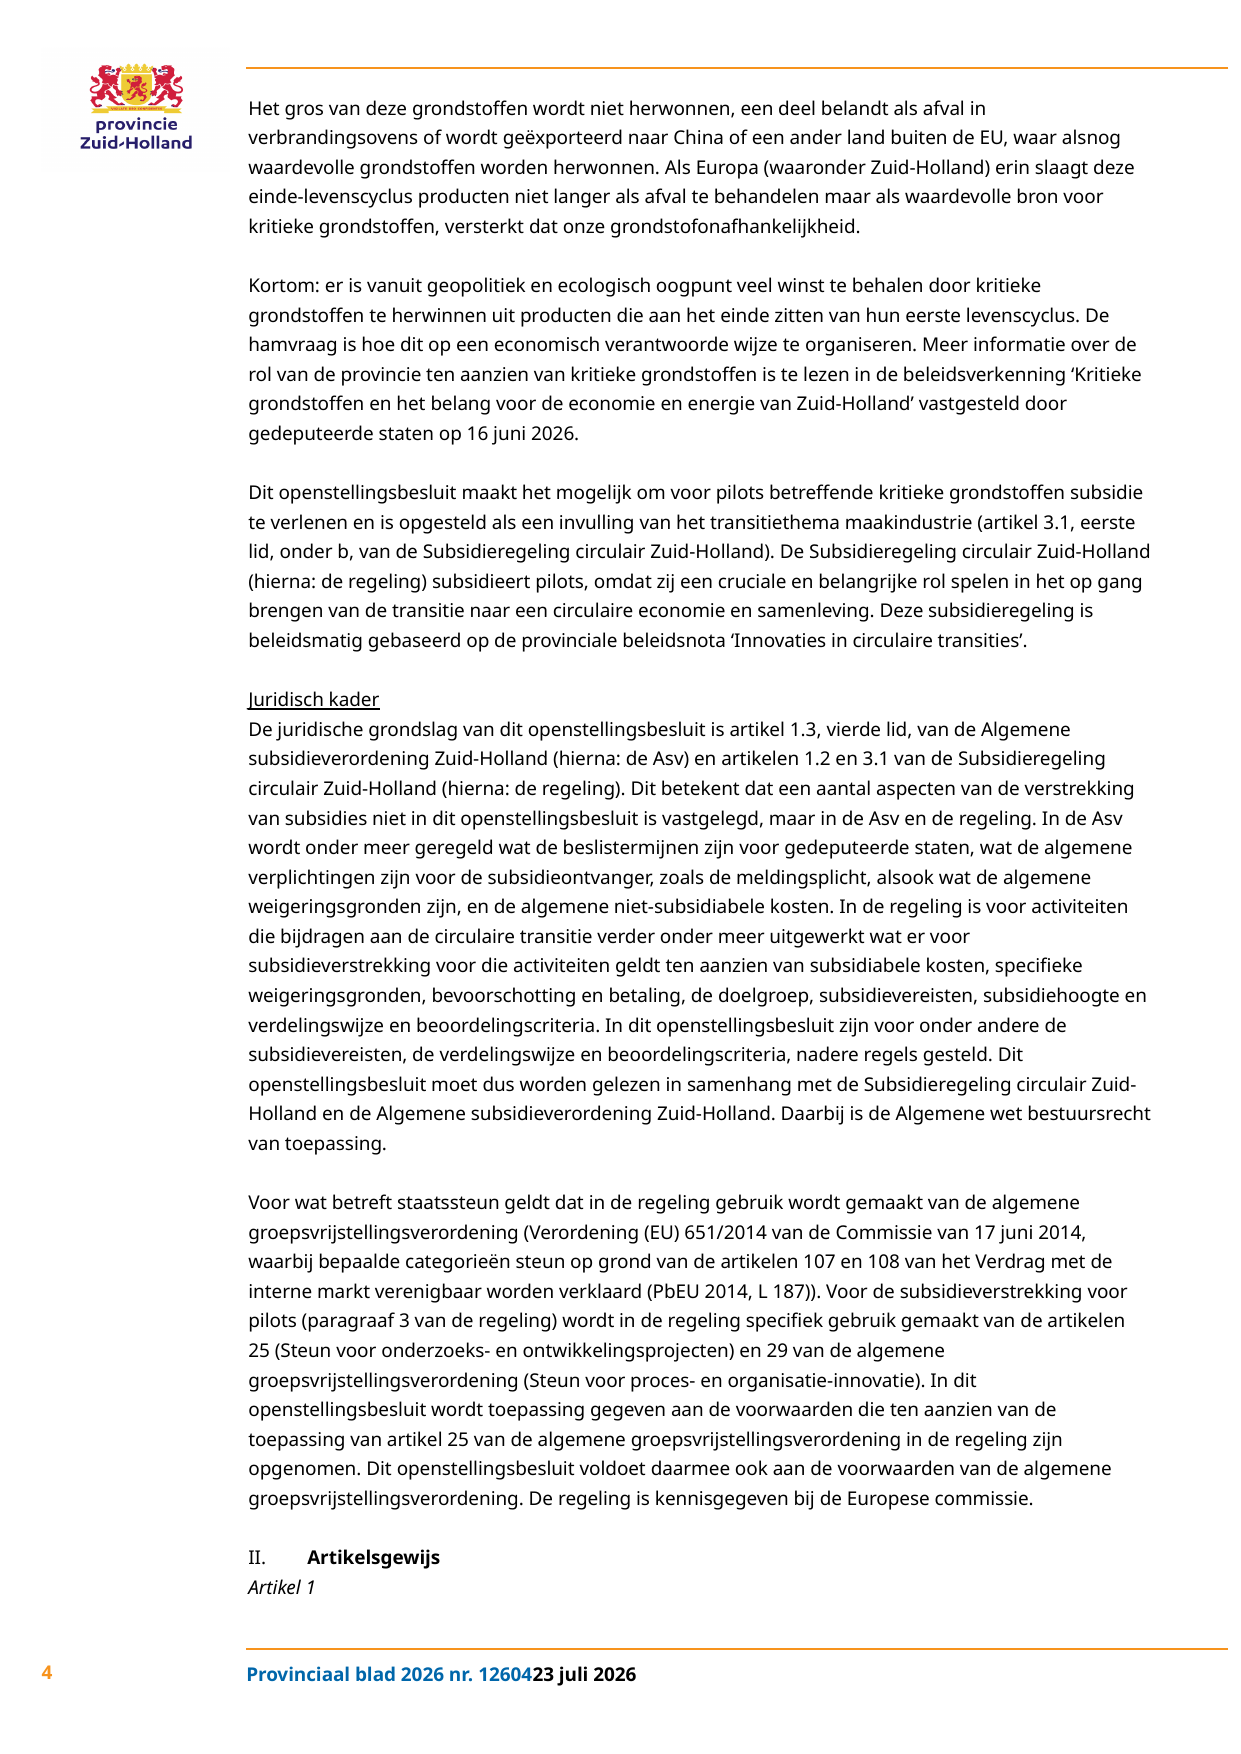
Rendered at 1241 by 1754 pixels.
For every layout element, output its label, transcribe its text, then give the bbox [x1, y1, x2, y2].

list Artikelsgewijs [248, 1544, 1152, 1570]
text Dit openstellingsbesluit maakt het mogelijk om voor pilots betreffende kritieke grondstoffen subsidie te verlenen en is opgesteld als een invulling van het transitiethema maakindustrie (artikel 3.1, eerste lid, onder b, van de Subsidieregeling circulair Zuid-Holland). De Subsidieregeling circulair Zuid-Holland (hierna: de regeling) subsidieert pilots, omdat zij een cruciale en belangrijke rol spelen in het op gang brengen van de transitie naar een circulaire economie en samenleving. Deze subsidieregeling is beleidsmatig gebaseerd op de provinciale beleidsnota ‘Innovaties in circulaire transities’. [248, 479, 1152, 653]
picture [41, 47, 231, 172]
text De juridische grondslag van dit openstellingsbesluit is artikel 1.3, vierde lid, van de Algemene subsidieverordening Zuid-Holland (hierna: de Asv) en artikelen 1.2 en 3.1 van de Subsidieregeling circulair Zuid-Holland (hierna: de regeling). Dit betekent dat een aantal aspecten van de verstrekking van subsidies niet in dit openstellingsbesluit is vastgelegd, maar in de Asv en de regeling. In de Asv wordt onder meer geregeld wat de beslistermijnen zijn voor gedeputeerde staten, wat de algemene verplichtingen zijn voor de subsidieontvanger, zoals de meldingsplicht, alsook wat de algemene weigeringsgronden zijn, en de algemene niet-subsidiabele kosten. In de regeling is voor activiteiten die bijdragen aan de circulaire transitie verder onder meer uitgewerkt wat er voor subsidieverstrekking voor die activiteiten geldt ten aanzien van subsidiabele kosten, specifieke weigeringsgronden, bevoorschotting en betaling, de doelgroep, subsidievereisten, subsidiehoogte en verdelingswijze en beoordelingscriteria. In dit openstellingsbesluit zijn voor onder andere de subsidievereisten, de verdelingswijze en beoordelingscriteria, nadere regels gesteld. Dit openstellingsbesluit moet dus worden gelezen in samenhang met de Subsidieregeling circulair Zuid-Holland en de Algemene subsidieverordening Zuid-Holland. Daarbij is de Algemene wet bestuursrecht van toepassing. [248, 716, 1152, 1156]
text Voor wat betreft staatssteun geldt dat in de regeling gebruik wordt gemaakt van de algemene groepsvrijstellingsverordening (Verordening (EU) 651/2014 van de Commissie van 17 juni 2014, waarbij bepaalde categorieën steun op grond van de artikelen 107 en 108 van het Verdrag met de interne markt verenigbaar worden verklaard (PbEU 2014, L 187)). Voor de subsidieverstrekking voor pilots (paragraaf 3 van de regeling) wordt in de regeling specifiek gebruik gemaakt van de artikelen 25 (Steun voor onderzoeks- en ontwikkelingsprojecten) en 29 van de algemene groepsvrijstellingsverordening (Steun voor proces- en organisatie-innovatie). In dit openstellingsbesluit wordt toepassing gegeven aan de voorwaarden die ten aanzien van de toepassing van artikel 25 van de algemene groepsvrijstellingsverordening in de regeling zijn opgenomen. Dit openstellingsbesluit voldoet daarmee ook aan de voorwaarden van de algemene groepsvrijstellingsverordening. De regeling is kennisgegeven bij de Europese commissie. [248, 1189, 1152, 1511]
text Artikel 1 [248, 1574, 1152, 1600]
text Kortom: er is vanuit geopolitiek en ecologisch oogpunt veel winst te behalen door kritieke grondstoffen te herwinnen uit producten die aan het einde zitten van hun eerste levenscyclus. De hamvraag is hoe dit op een economisch verantwoorde wijze te organiseren. Meer informatie over de rol van de provincie ten aanzien van kritieke grondstoffen is te lezen in de beleidsverkenning ‘Kritieke grondstoffen en het belang voor de economie en energie van Zuid-Holland’ vastgesteld door gedeputeerde staten op 16 juni 2026. [248, 272, 1152, 446]
text Het gros van deze grondstoffen wordt niet herwonnen, een deel belandt als afval in verbrandingsovens of wordt geëxporteerd naar China of een ander land buiten de EU, waar alsnog waardevolle grondstoffen worden herwonnen. Als Europa (waaronder Zuid-Holland) erin slaagt deze einde-levenscyclus producten niet langer als afval te behandelen maar als waardevolle bron voor kritieke grondstoffen, versterkt dat onze grondstofonafhankelijkheid. [248, 95, 1152, 239]
text Juridisch kader [248, 686, 1152, 712]
